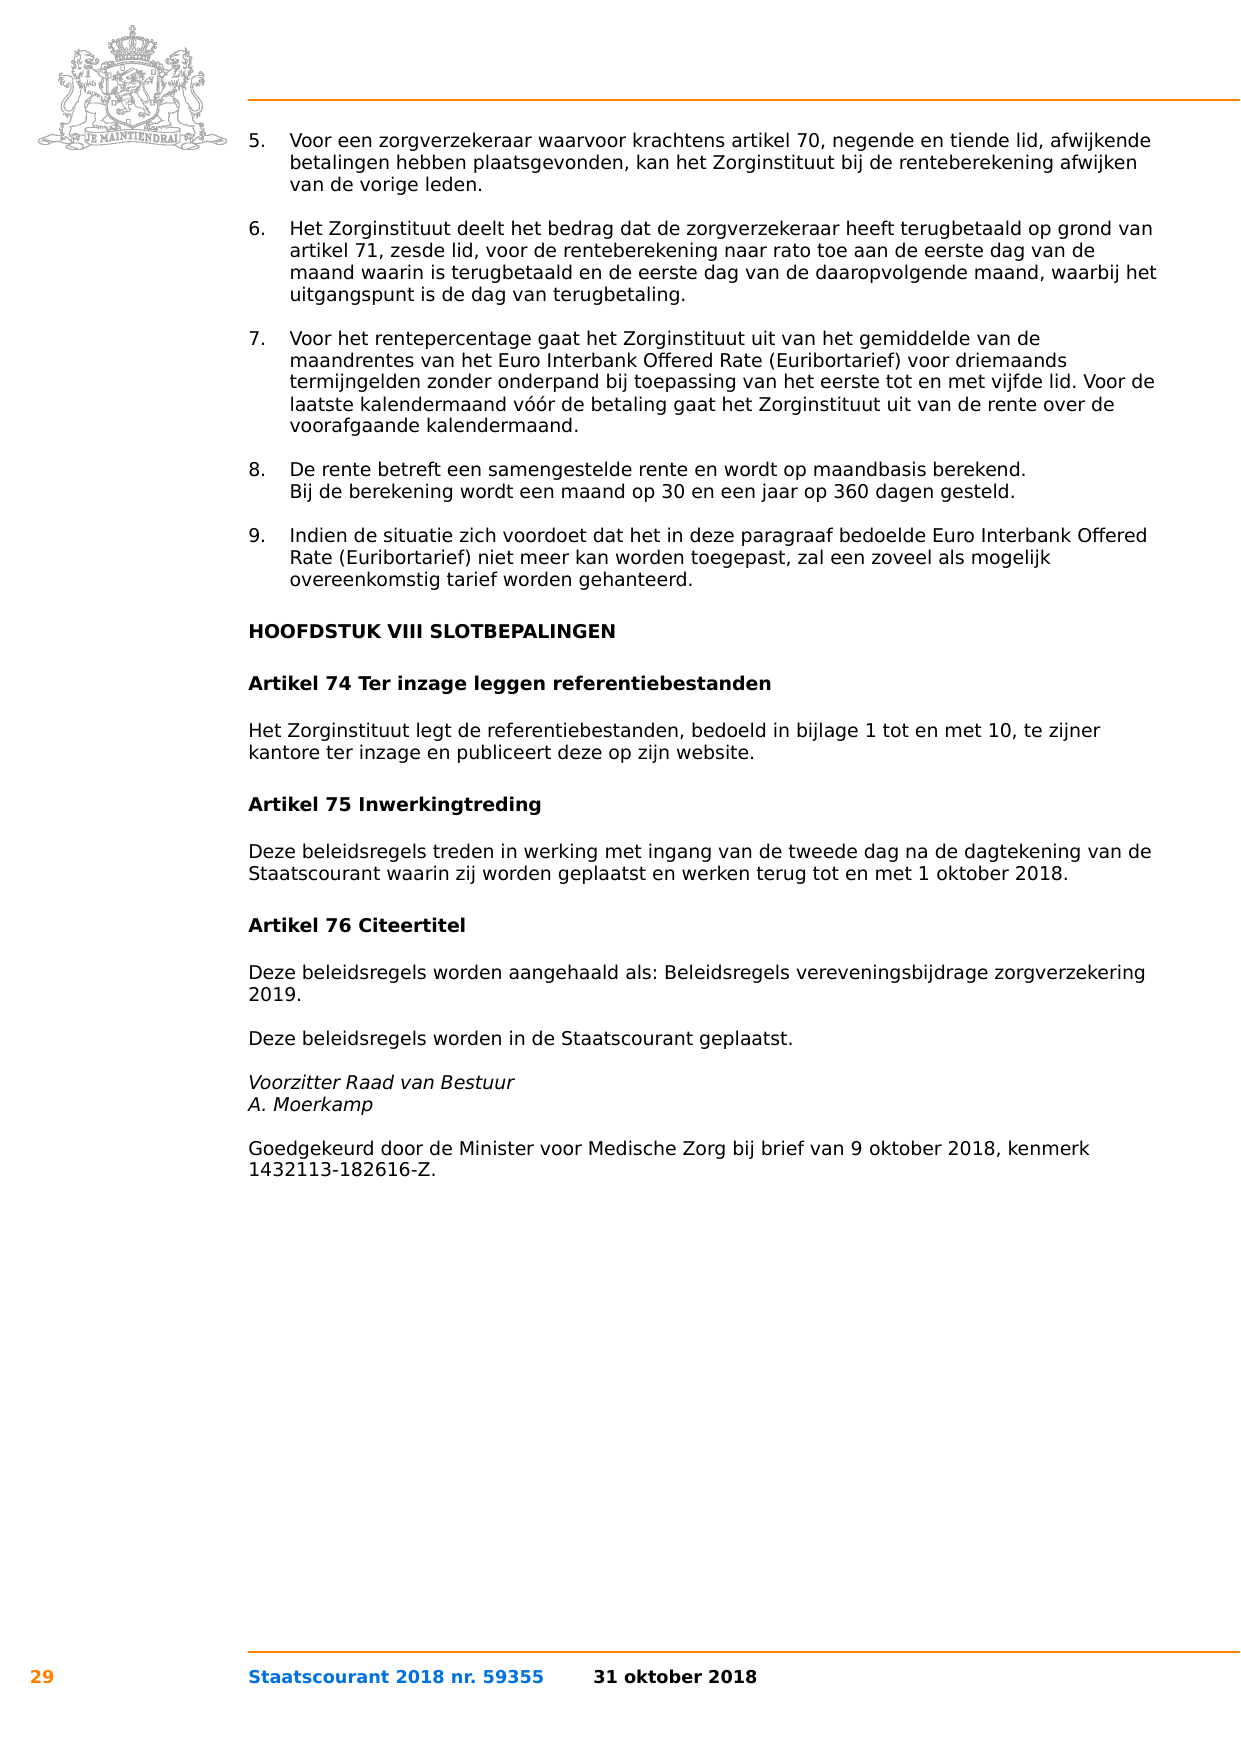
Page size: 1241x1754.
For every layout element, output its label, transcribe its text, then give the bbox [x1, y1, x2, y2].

text 5. Voor een zorgverzekeraar waarvoor krachtens artikel 70, negende en tiende lid, afwijkende betalingen hebben plaatsgevonden, kan het Zorginstituut bij de renteberekening afwijken van de vorige leden. [248, 130, 1163, 196]
text Voorzitter Raad van Bestuur A. Moerkamp [248, 1072, 1163, 1116]
text Bij de berekening wordt een maand op 30 en een jaar op 360 dagen gesteld. [289, 481, 1163, 503]
subtitle Artikel 75 Inwerkingtreding [248, 794, 1163, 816]
text Goedgekeurd door de Minister voor Medische Zorg bij brief van 9 oktober 2018, kenmerk 1432113-182616-Z. [248, 1137, 1163, 1181]
subtitle HOOFDSTUK VIII SLOTBEPALINGEN [248, 621, 1163, 643]
text 7. Voor het rentepercentage gaat het Zorginstituut uit van het gemiddelde van de maandrentes van het Euro Interbank Offered Rate (Euribortarief) voor driemaands termijngelden zonder onderpand bij toepassing van het eerste tot en met vijfde lid. Voor de laatste kalendermaand vóór de betaling gaat het Zorginstituut uit van de rente over de voorafgaande kalendermaand. [248, 327, 1163, 437]
text Deze beleidsregels treden in werking met ingang van de tweede dag na de dagtekening van de Staatscourant waarin zij worden geplaatst en werken terug tot en met 1 oktober 2018. [248, 841, 1163, 885]
text 9. Indien de situatie zich voordoet dat het in deze paragraaf bedoelde Euro Interbank Offered Rate (Euribortarief) niet meer kan worden toegepast, zal een zoveel als mogelijk overeenkomstig tarief worden gehanteerd. [248, 525, 1163, 591]
text 6. Het Zorginstituut deelt het bedrag dat de zorgverzekeraar heeft terugbetaald op grond van artikel 71, zesde lid, voor de renteberekening naar rato toe aan de eerste dag van de maand waarin is terugbetaald en de eerste dag van de daaropvolgende maand, waarbij het uitgangspunt is de dag van terugbetaling. [248, 218, 1163, 306]
text Het Zorginstituut legt de referentiebestanden, bedoeld in bijlage 1 tot en met 10, te zijner kantore ter inzage en publiceert deze op zijn website. [248, 720, 1163, 764]
text 8. De rente betreft een samengestelde rente en wordt op maandbasis berekend. [248, 459, 1163, 481]
subtitle Artikel 74 Ter inzage leggen referentiebestanden [248, 673, 1163, 695]
subtitle Artikel 76 Citeertitel [248, 915, 1163, 937]
text Deze beleidsregels worden in de Staatscourant geplaatst. [248, 1028, 1163, 1050]
text Deze beleidsregels worden aangehaald als: Beleidsregels vereveningsbijdrage zorgverzekering 2019. [248, 962, 1163, 1006]
picture [38, 25, 227, 150]
